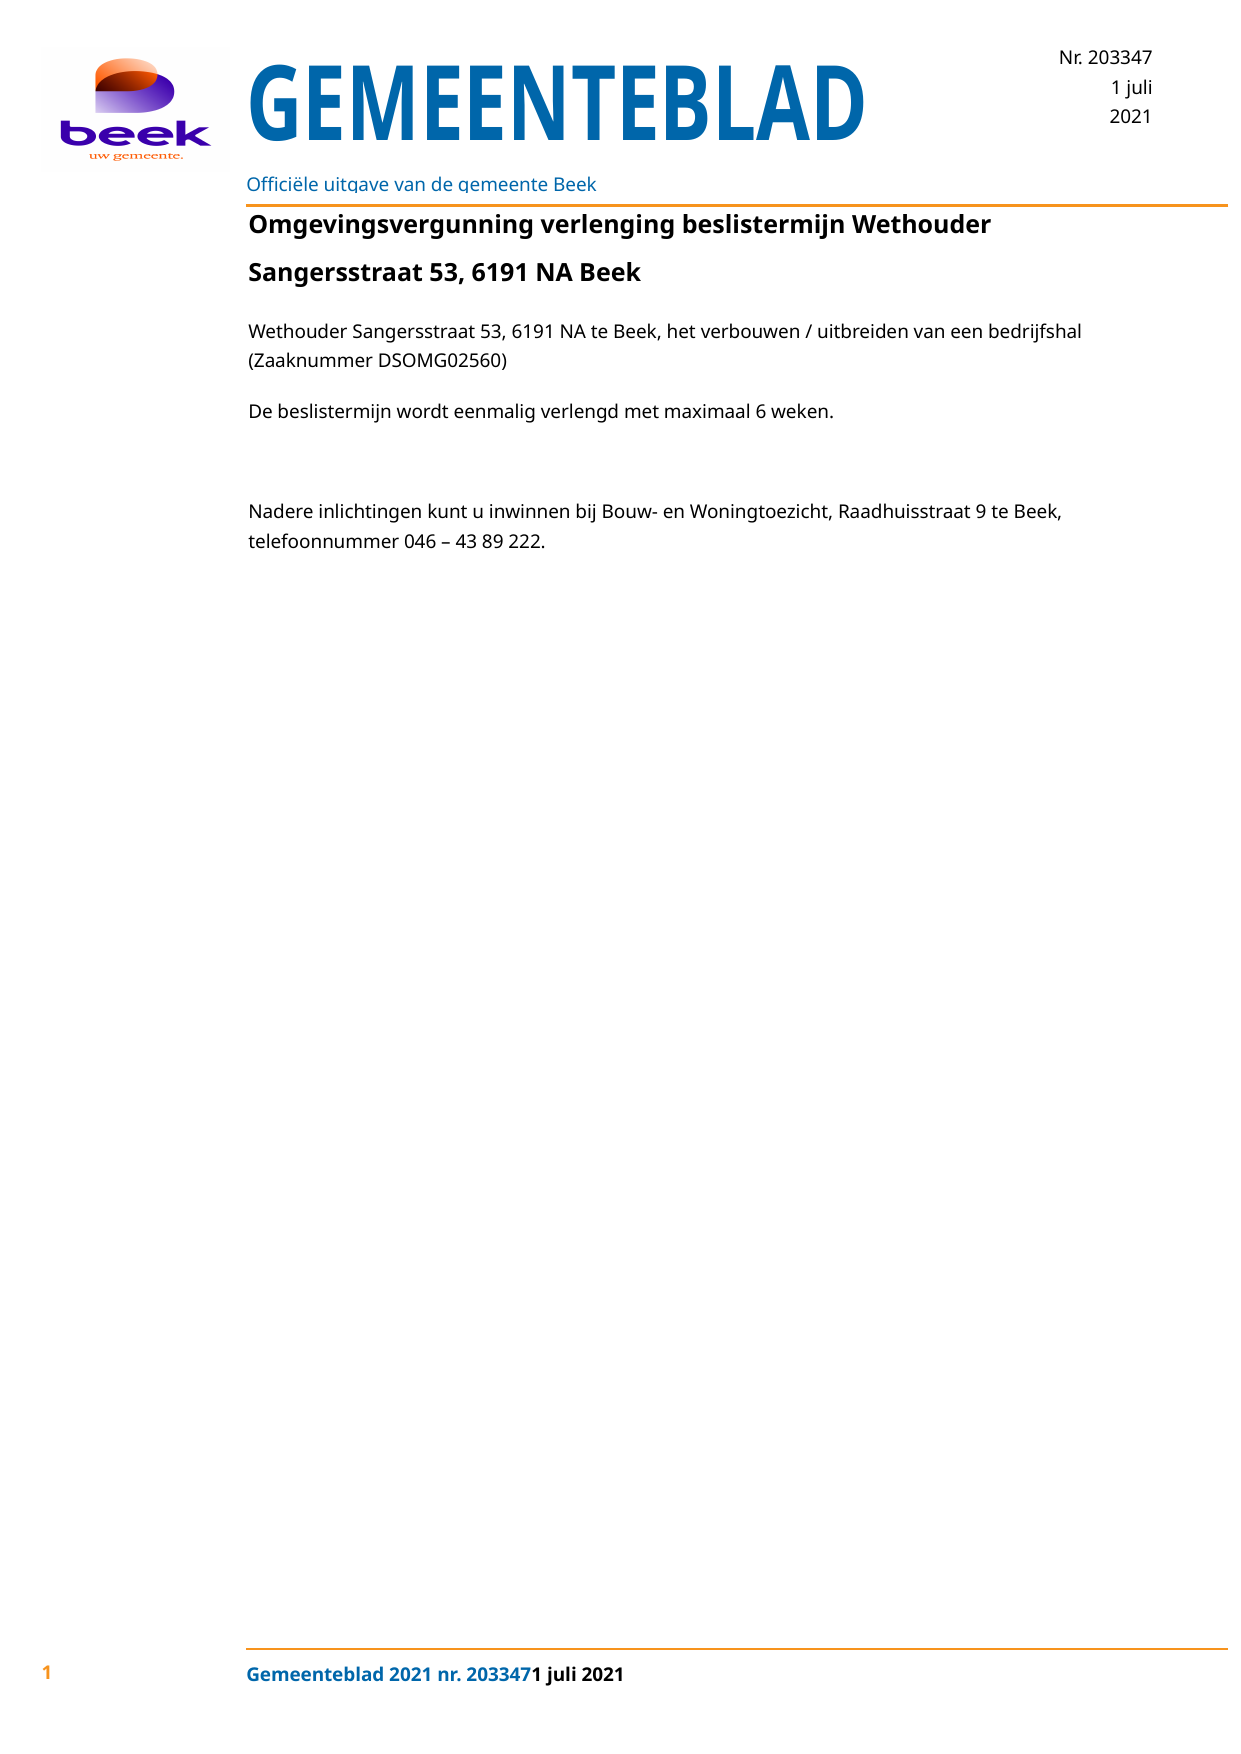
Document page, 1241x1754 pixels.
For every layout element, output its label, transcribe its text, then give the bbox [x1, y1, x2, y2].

text Nadere inlichtingen kunt u inwinnen bij Bouw- en Woningtoezicht, Raadhuisstraat 9 te Beek, telefoonnummer 046 – 43 89 222. [248, 499, 1152, 554]
text Omgevingsvergunning verlenging beslistermijn Wethouder Sangersstraat 53, 6191 NA Beek [248, 207, 1152, 288]
picture [41, 47, 231, 172]
text De beslistermijn wordt eenmalig verlengd met maximaal 6 weken. [248, 398, 1152, 424]
text Wethouder Sangersstraat 53, 6191 NA te Beek, het verbouwen / uitbreiden van een bedrijfshal (Zaaknummer DSOMG02560) [248, 318, 1152, 373]
